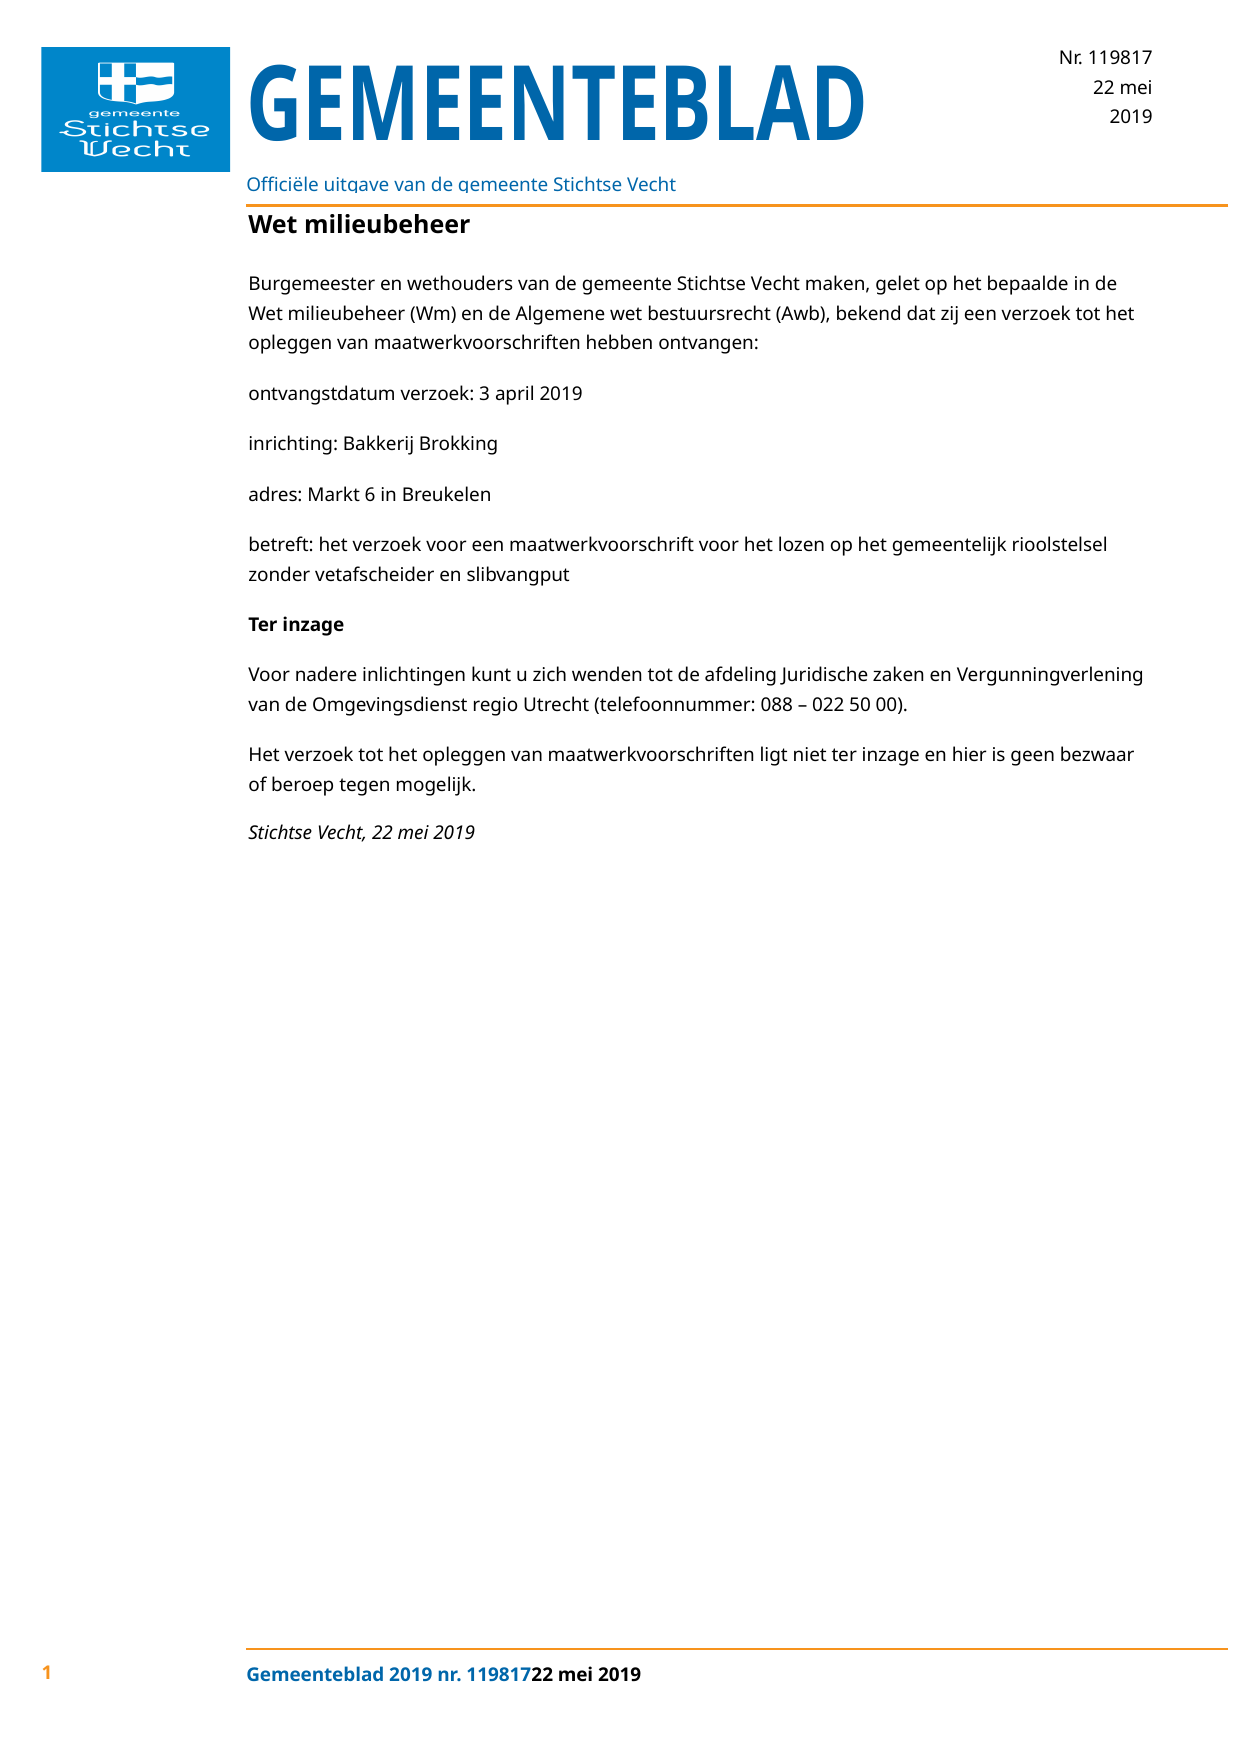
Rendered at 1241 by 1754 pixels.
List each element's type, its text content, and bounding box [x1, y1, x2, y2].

text Wet milieubeheer [248, 207, 1152, 241]
text Burgemeester en wethouders van de gemeente Stichtse Vecht maken, gelet op het bepaalde in de Wet milieubeheer (Wm) en de Algemene wet bestuursrecht (Awb), bekend dat zij een verzoek tot het opleggen van maatwerkvoorschriften hebben ontvangen: [248, 270, 1152, 355]
picture [99, 63, 135, 101]
text Stichtse Vecht, 22 mei 2019 [248, 819, 1152, 845]
text Ter inzage [248, 611, 1152, 637]
text Voor nadere inlichtingen kunt u zich wenden tot de afdeling Juridische zaken en Vergunningverlening van de Omgevingsdienst regio Utrecht (telefoonnummer: 088 – 022 50 00). [248, 662, 1152, 717]
picture [137, 63, 174, 103]
text betreft: het verzoek voor een maatwerkvoorschrift voor het lozen op het gemeentelijk rioolstelsel zonder vetafscheider en slibvangput [248, 531, 1152, 586]
text Het verzoek tot het opleggen van maatwerkvoorschriften ligt niet ter inzage en hier is geen bezwaar of beroep tegen mogelijk. [248, 742, 1152, 797]
text inrichting: Bakkerij Brokking [248, 430, 1152, 456]
text ontvangstdatum verzoek: 3 april 2019 [248, 380, 1152, 406]
text adres: Markt 6 in Breukelen [248, 481, 1152, 506]
